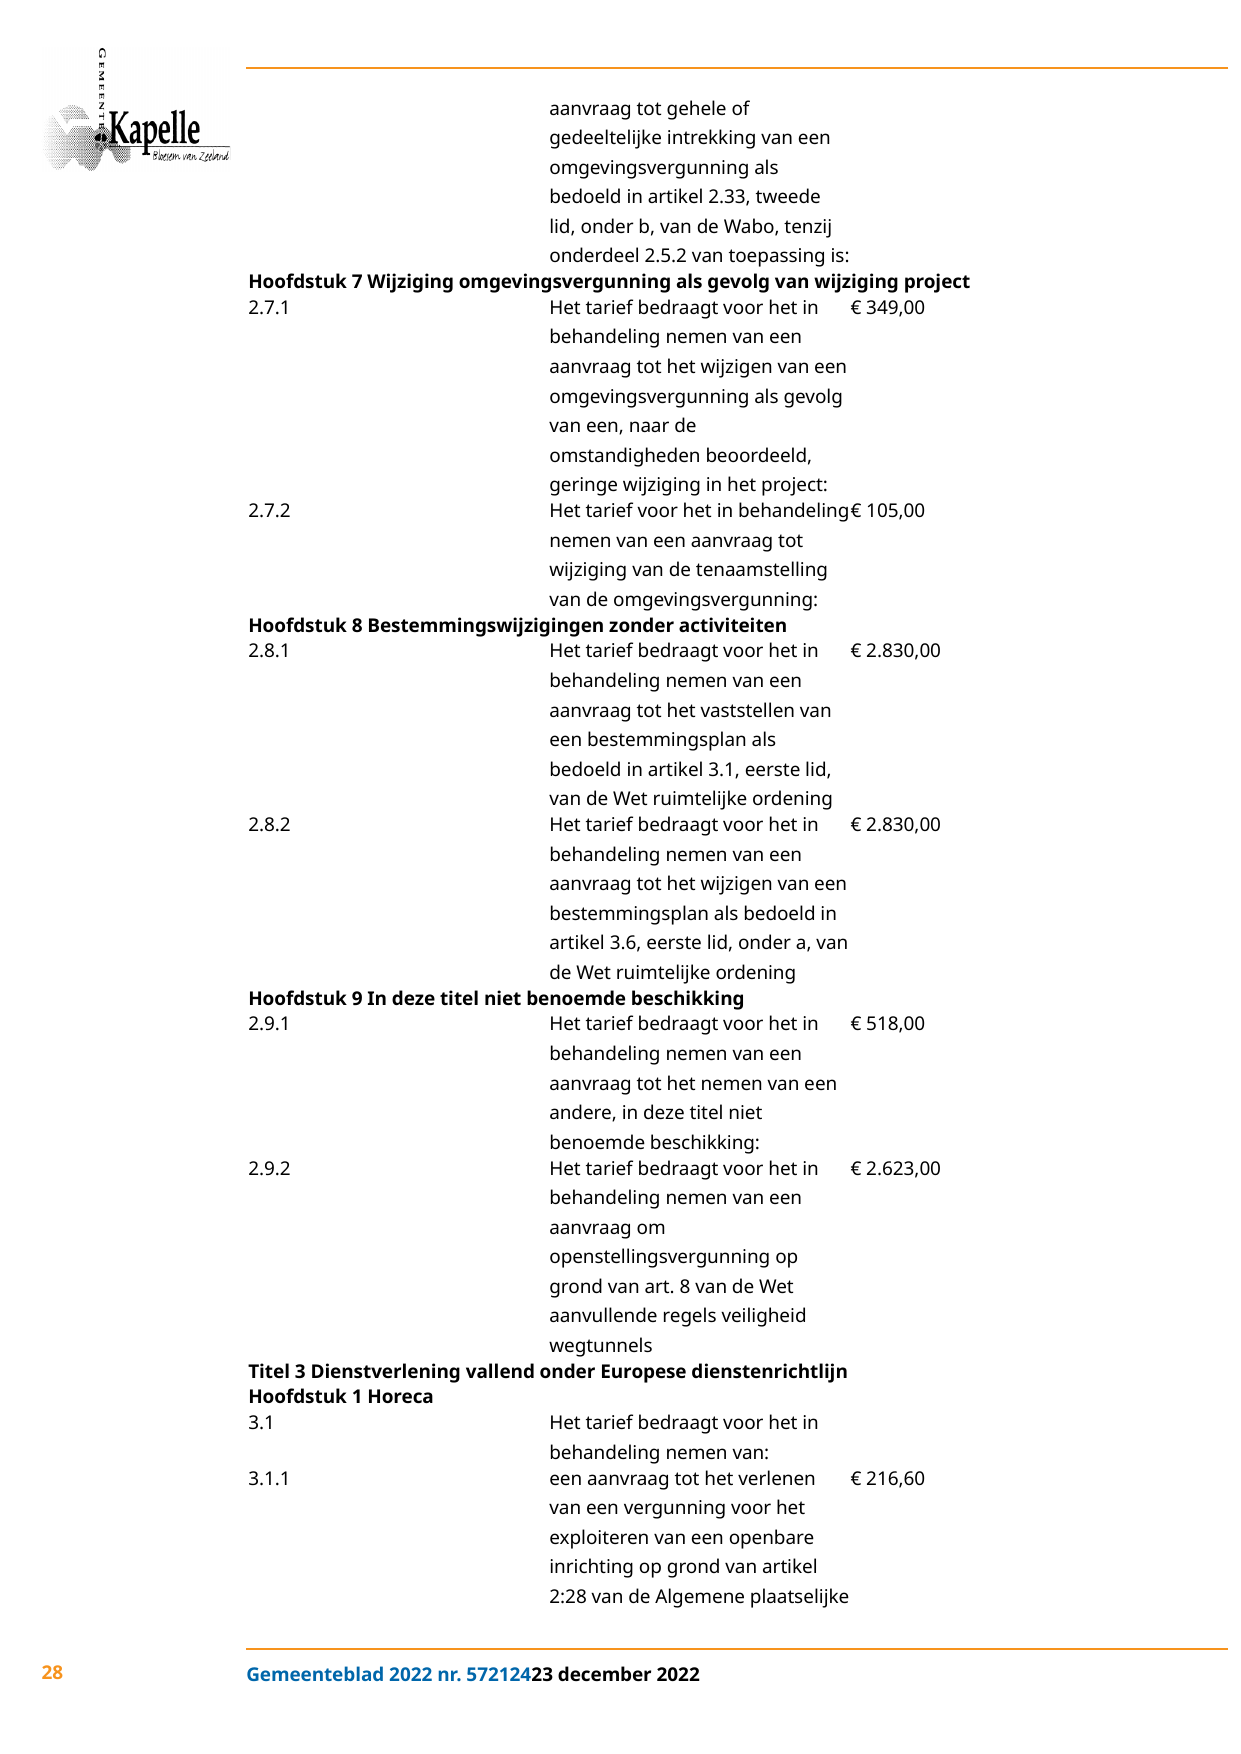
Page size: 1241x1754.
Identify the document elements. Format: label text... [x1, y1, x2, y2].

table_cell € 518,00 [850, 1011, 1152, 1155]
table_cell 2.9.2 [248, 1155, 549, 1358]
table_cell 2.7.2 [248, 498, 549, 612]
table_cell [850, 95, 1152, 268]
table_cell 2.8.1 [248, 638, 549, 811]
table_cell Hoofdstuk 1 Horeca [248, 1384, 1152, 1409]
table_cell Het tarief bedraagt voor het in behandeling nemen van een aanvraag tot het wijzigen van een omgevingsvergunning als gevolg van een, naar de omstandigheden beoordeeld, geringe wijziging in het project: [549, 294, 850, 497]
table_cell aanvraag tot gehele of gedeeltelijke intrekking van een omgevingsvergunning als bedoeld in artikel 2.33, tweede lid, onder b, van de Wabo, tenzij onderdeel 2.5.2 van toepassing is: [549, 95, 850, 268]
table_cell Hoofdstuk 7 Wijziging omgevingsvergunning als gevolg van wijziging project [248, 269, 1152, 294]
table_cell [850, 1409, 1152, 1465]
table_cell een aanvraag tot het verlenen van een vergunning voor het exploiteren van een openbare inrichting op grond van artikel 2:28 van de Algemene plaatselijke [549, 1465, 850, 1609]
table_cell Hoofdstuk 8 Bestemmingswijzigingen zonder activiteiten [248, 612, 1152, 638]
table_cell Het tarief voor het in behandeling nemen van een aanvraag tot wijziging van de tenaamstelling van de omgevingsvergunning: [549, 498, 850, 612]
table_cell Het tarief bedraagt voor het in behandeling nemen van een aanvraag tot het vaststellen van een bestemmingsplan als bedoeld in artikel 3.1, eerste lid, van de Wet ruimtelijke ordening [549, 638, 850, 811]
table_cell € 2.830,00 [850, 638, 1152, 811]
picture [41, 47, 231, 172]
table_cell 3.1 [248, 1409, 549, 1465]
table_cell Titel 3 Dienstverlening vallend onder Europese dienstenrichtlijn [248, 1358, 1152, 1384]
table_cell Het tarief bedraagt voor het in behandeling nemen van een aanvraag tot het wijzigen van een bestemmingsplan als bedoeld in artikel 3.6, eerste lid, onder a, van de Wet ruimtelijke ordening [549, 811, 850, 985]
table_cell Het tarief bedraagt voor het in behandeling nemen van een aanvraag om openstellingsvergunning op grond van art. 8 van de Wet aanvullende regels veiligheid wegtunnels [549, 1155, 850, 1358]
table_cell € 2.623,00 [850, 1155, 1152, 1358]
table_cell € 2.830,00 [850, 811, 1152, 985]
table_cell 2.8.2 [248, 811, 549, 985]
table_cell 2.9.1 [248, 1011, 549, 1155]
table_cell 3.1.1 [248, 1465, 549, 1609]
table_cell Hoofdstuk 9 In deze titel niet benoemde beschikking [248, 985, 1152, 1011]
table_cell [248, 95, 549, 268]
table_cell Het tarief bedraagt voor het in behandeling nemen van: [549, 1409, 850, 1465]
table_cell Het tarief bedraagt voor het in behandeling nemen van een aanvraag tot het nemen van een andere, in deze titel niet benoemde beschikking: [549, 1011, 850, 1155]
table_cell 2.7.1 [248, 294, 549, 497]
table_cell € 105,00 [850, 498, 1152, 612]
table_cell € 349,00 [850, 294, 1152, 497]
table_cell € 216,60 [850, 1465, 1152, 1609]
